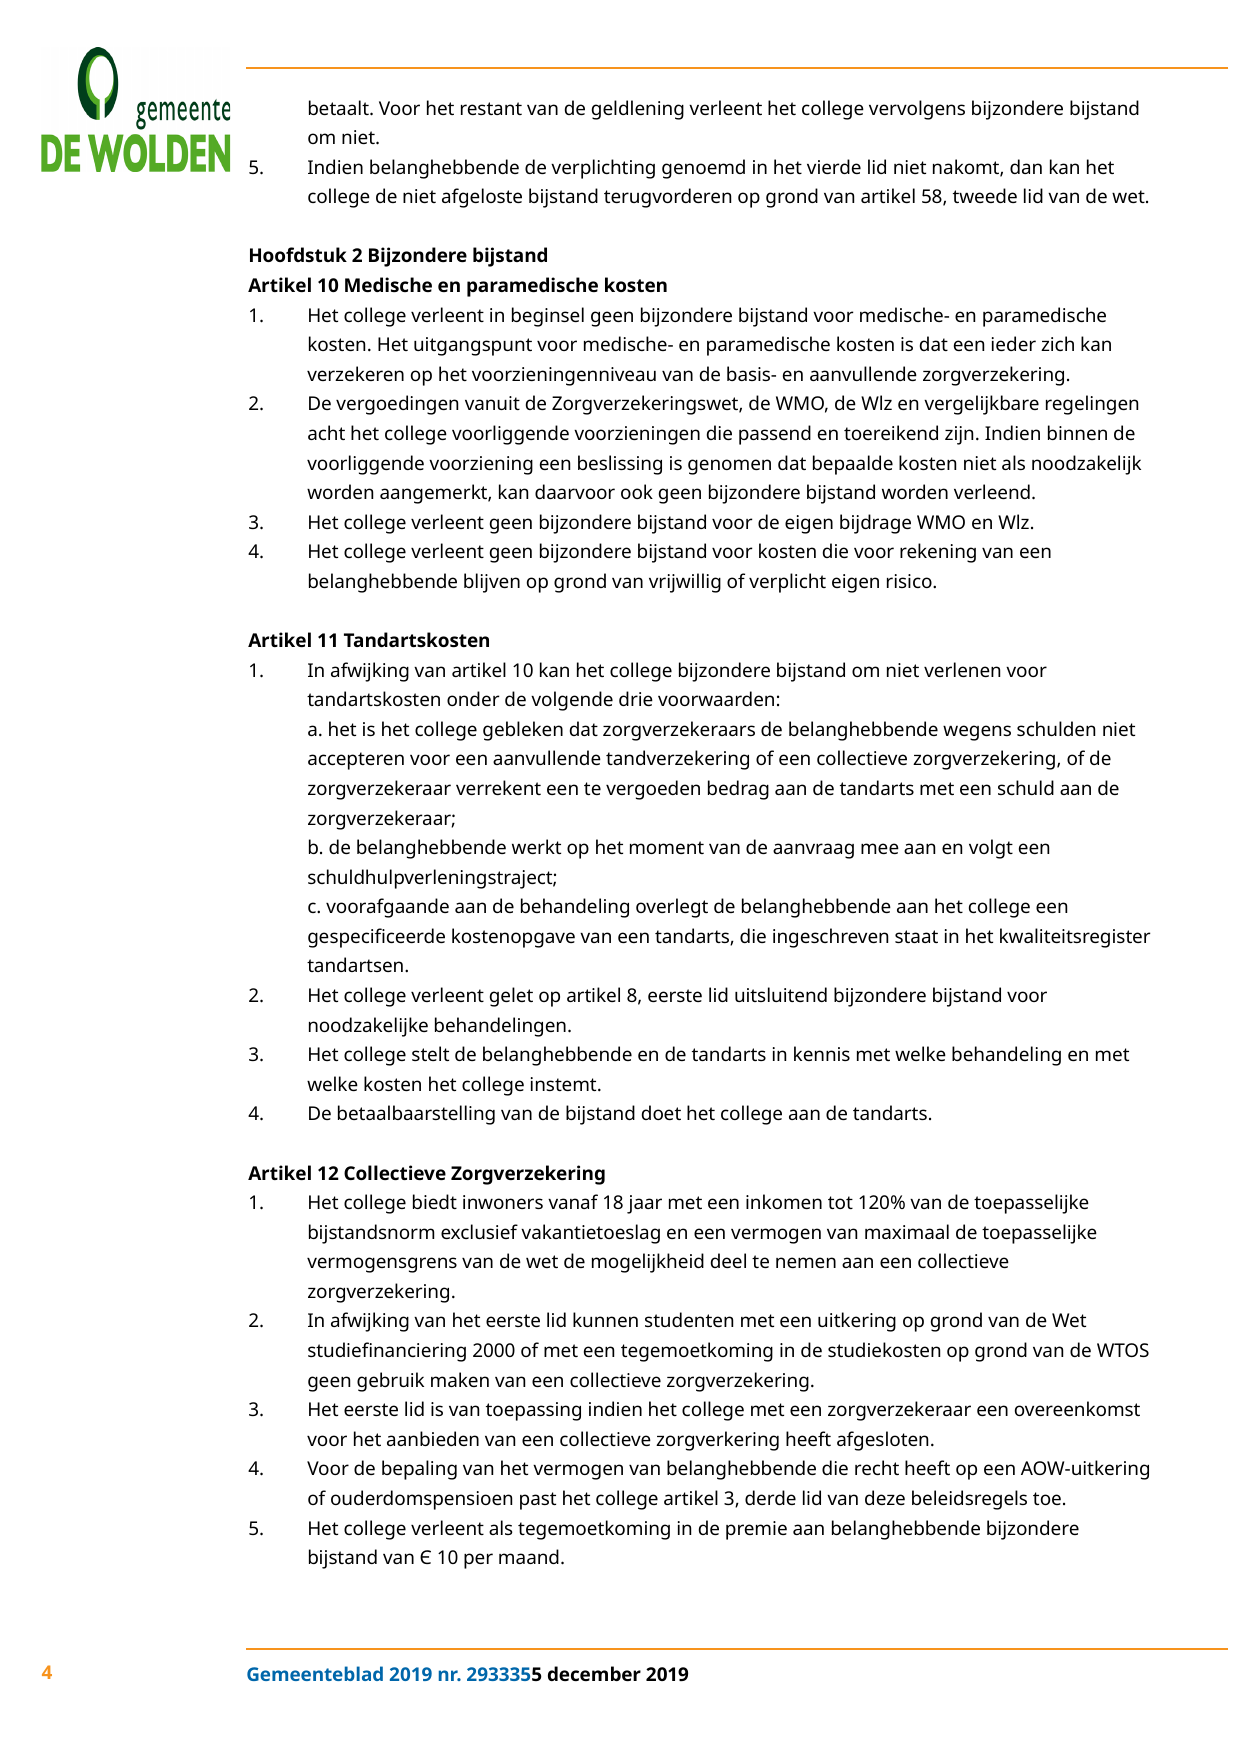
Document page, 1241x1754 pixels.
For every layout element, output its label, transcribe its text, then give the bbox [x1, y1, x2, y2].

list Het college verleent geen bijzondere bijstand voor de eigen bijdrage WMO en Wlz. [248, 509, 1152, 535]
list a. het is het college gebleken dat zorgverzekeraars de belanghebbende wegens schulden niet accepteren voor een aanvullende tandverzekering of een collectieve zorgverzekering, of de zorgverzekeraar verrekent een te vergoeden bedrag aan de tandarts met een schuld aan de zorgverzekeraar; [248, 716, 1152, 831]
list Het college verleent als tegemoetkoming in de premie aan belanghebbende bijzondere bijstand van Є 10 per maand. [248, 1515, 1152, 1570]
text Artikel 11 Tandartskosten [248, 627, 1152, 653]
list Het college biedt inwoners vanaf 18 jaar met een inkomen tot 120% van de toepasselijke bijstandsnorm exclusief vakantietoeslag en een vermogen van maximaal de toepasselijke vermogensgrens van de wet de mogelijkheid deel te nemen aan een collectieve zorgverzekering. [248, 1189, 1152, 1304]
list Indien belanghebbende de verplichting genoemd in het vierde lid niet nakomt, dan kan het college de niet afgeloste bijstand terugvorderen op grond van artikel 58, tweede lid van de wet. [248, 154, 1152, 209]
text Artikel 10 Medische en paramedische kosten [248, 272, 1152, 298]
list Het college verleent gelet op artikel 8, eerste lid uitsluitend bijzondere bijstand voor noodzakelijke behandelingen. [248, 982, 1152, 1038]
picture [41, 47, 231, 172]
text Hoofdstuk 2 Bijzondere bijstand [248, 243, 1152, 268]
list De vergoedingen vanuit de Zorgverzekeringswet, de WMO, de Wlz en vergelijkbare regelingen acht het college voorliggende voorzieningen die passend en toereikend zijn. Indien binnen de voorliggende voorziening een beslissing is genomen dat bepaalde kosten niet als noodzakelijk worden aangemerkt, kan daarvoor ook geen bijzondere bijstand worden verleend. [248, 391, 1152, 505]
list Het college stelt de belanghebbende en de tandarts in kennis met welke behandeling en met welke kosten het college instemt. [248, 1041, 1152, 1097]
list Het college verleent geen bijzondere bijstand voor kosten die voor rekening van een belanghebbende blijven op grond van vrijwillig of verplicht eigen risico. [248, 538, 1152, 594]
text Artikel 12 Collectieve Zorgverzekering [248, 1160, 1152, 1186]
list Voor de bepaling van het vermogen van belanghebbende die recht heeft op een AOW-uitkering of ouderdomspensioen past het college artikel 3, derde lid van deze beleidsregels toe. [248, 1456, 1152, 1511]
list b. de belanghebbende werkt op het moment van de aanvraag mee aan en volgt een schuldhulpverleningstraject; [248, 834, 1152, 890]
list Het college verleent in beginsel geen bijzondere bijstand voor medische- en paramedische kosten. Het uitgangspunt voor medische- en paramedische kosten is dat een ieder zich kan verzekeren op het voorzieningenniveau van de basis- en aanvullende zorgverzekering. [248, 302, 1152, 387]
list c. voorafgaande aan de behandeling overlegt de belanghebbende aan het college een gespecificeerde kostenopgave van een tandarts, die ingeschreven staat in het kwaliteitsregister tandartsen. [248, 893, 1152, 978]
list Het eerste lid is van toepassing indien het college met een zorgverzekeraar een overeenkomst voor het aanbieden van een collectieve zorgverkering heeft afgesloten. [248, 1396, 1152, 1452]
list In afwijking van het eerste lid kunnen studenten met een uitkering op grond van de Wet studiefinanciering 2000 of met een tegemoetkoming in de studiekosten op grond van de WTOS geen gebruik maken van een collectieve zorgverzekering. [248, 1308, 1152, 1393]
list betaalt. Voor het restant van de geldlening verleent het college vervolgens bijzondere bijstand om niet. [248, 95, 1152, 150]
list In afwijking van artikel 10 kan het college bijzondere bijstand om niet verlenen voor tandartskosten onder de volgende drie voorwaarden: [248, 657, 1152, 712]
list De betaalbaarstelling van de bijstand doet het college aan de tandarts. [248, 1101, 1152, 1126]
